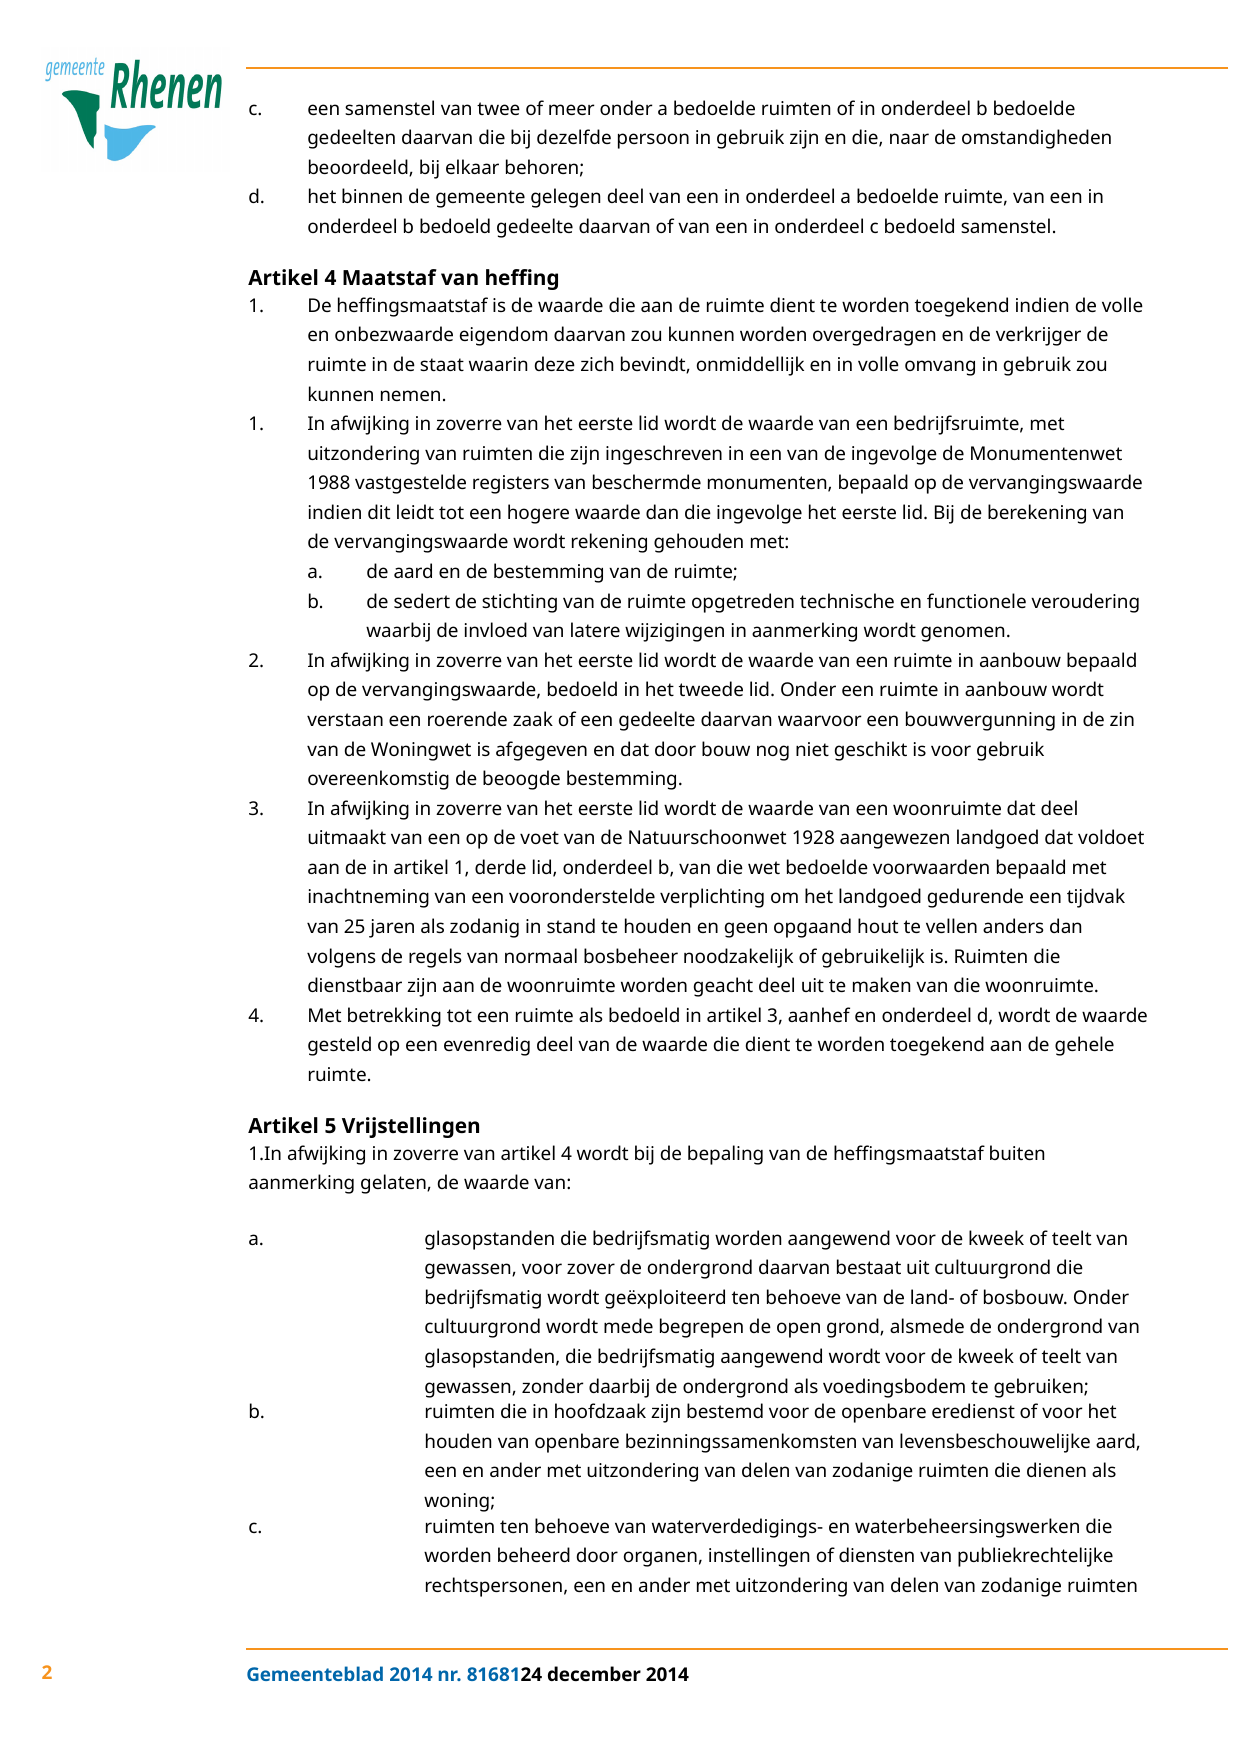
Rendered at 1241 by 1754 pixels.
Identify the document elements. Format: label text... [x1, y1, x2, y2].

table_cell b. [248, 1399, 424, 1513]
list de aard en de bestemming van de ruimte; [307, 558, 1152, 584]
list De heffingsmaatstaf is de waarde die aan de ruimte dient te worden toegekend indien de volle en onbezwaarde eigendom daarvan zou kunnen worden overgedragen en de verkrijger de ruimte in de staat waarin deze zich bevindt, onmiddellijk en in volle omvang in gebruik zou kunnen nemen. [248, 292, 1152, 406]
list een samenstel van twee of meer onder a bedoelde ruimten of in onderdeel b bedoelde gedeelten daarvan die bij dezelfde persoon in gebruik zijn en die, naar de omstandigheden beoordeeld, bij elkaar behoren; [248, 95, 1152, 180]
text 1.In afwijking in zoverre van artikel 4 wordt bij de bepaling van de heffingsmaatstaf buiten aanmerking gelaten, de waarde van: [248, 1140, 1152, 1195]
list het binnen de gemeente gelegen deel van een in onderdeel a bedoelde ruimte, van een in onderdeel b bedoeld gedeelte daarvan of van een in onderdeel c bedoeld samenstel. [248, 183, 1152, 239]
list Met betrekking tot een ruimte als bedoeld in artikel 3, aanhef en onderdeel d, wordt de waarde gesteld op een evenredig deel van de waarde die dient te worden toegekend aan de gehele ruimte. [248, 1002, 1152, 1087]
table_cell ruimten ten behoeve van waterverdedigings- en waterbeheersingswerken die worden beheerd door organen, instellingen of diensten van publiekrechtelijke rechtspersonen, een en ander met uitzondering van delen van zodanige ruimten [424, 1513, 1152, 1598]
text Artikel 4 Maatstaf van heffing [248, 263, 1152, 292]
list In afwijking in zoverre van het eerste lid wordt de waarde van een woonruimte dat deel uitmaakt van een op de voet van de Natuurschoonwet 1928 aangewezen landgoed dat voldoet aan de in artikel 1, derde lid, onderdeel b, van die wet bedoelde voorwaarden bepaald met inachtneming van een vooronderstelde verplichting om het landgoed gedurende een tijdvak van 25 jaren als zodanig in stand te houden en geen opgaand hout te vellen anders dan volgens de regels van normaal bosbeheer noodzakelijk of gebruikelijk is. Ruimten die dienstbaar zijn aan de woonruimte worden geacht deel uit te maken van die woonruimte. [248, 795, 1152, 998]
text Artikel 5 Vrijstellingen [248, 1112, 1152, 1140]
table_cell ruimten die in hoofdzaak zijn bestemd voor de openbare eredienst of voor het houden van openbare bezinningssamenkomsten van levensbeschouwelijke aard, een en ander met uitzondering van delen van zodanige ruimten die dienen als woning; [424, 1399, 1152, 1513]
table_cell c. [248, 1513, 424, 1598]
list In afwijking in zoverre van het eerste lid wordt de waarde van een ruimte in aanbouw bepaald op de vervangingswaarde, bedoeld in het tweede lid. Onder een ruimte in aanbouw wordt verstaan een roerende zaak of een gedeelte daarvan waarvoor een bouwvergunning in de zin van de Woningwet is afgegeven en dat door bouw nog niet geschikt is voor gebruik overeenkomstig de beoogde bestemming. [248, 647, 1152, 791]
list In afwijking in zoverre van het eerste lid wordt de waarde van een bedrijfsruimte, met uitzondering van ruimten die zijn ingeschreven in een van de ingevolge de Monumentenwet 1988 vastgestelde registers van beschermde monumenten, bepaald op de vervangingswaarde indien dit leidt tot een hogere waarde dan die ingevolge het eerste lid. Bij de berekening van de vervangingswaarde wordt rekening gehouden met: [248, 410, 1152, 554]
table_header glasopstanden die bedrijfsmatig worden aangewend voor de kweek of teelt van gewassen, voor zover de ondergrond daarvan bestaat uit cultuurgrond die bedrijfsmatig wordt geëxploiteerd ten behoeve van de land- of bosbouw. Onder cultuurgrond wordt mede begrepen de open grond, alsmede de ondergrond van glasopstanden, die bedrijfsmatig aangewend wordt voor de kweek of teelt van gewassen, zonder daarbij de ondergrond als voedingsbodem te gebruiken; [424, 1225, 1152, 1398]
picture [41, 47, 231, 172]
list de sedert de stichting van de ruimte opgetreden technische en functionele veroudering waarbij de invloed van latere wijzigingen in aanmerking wordt genomen. [307, 588, 1152, 643]
table_header a. [248, 1225, 424, 1398]
